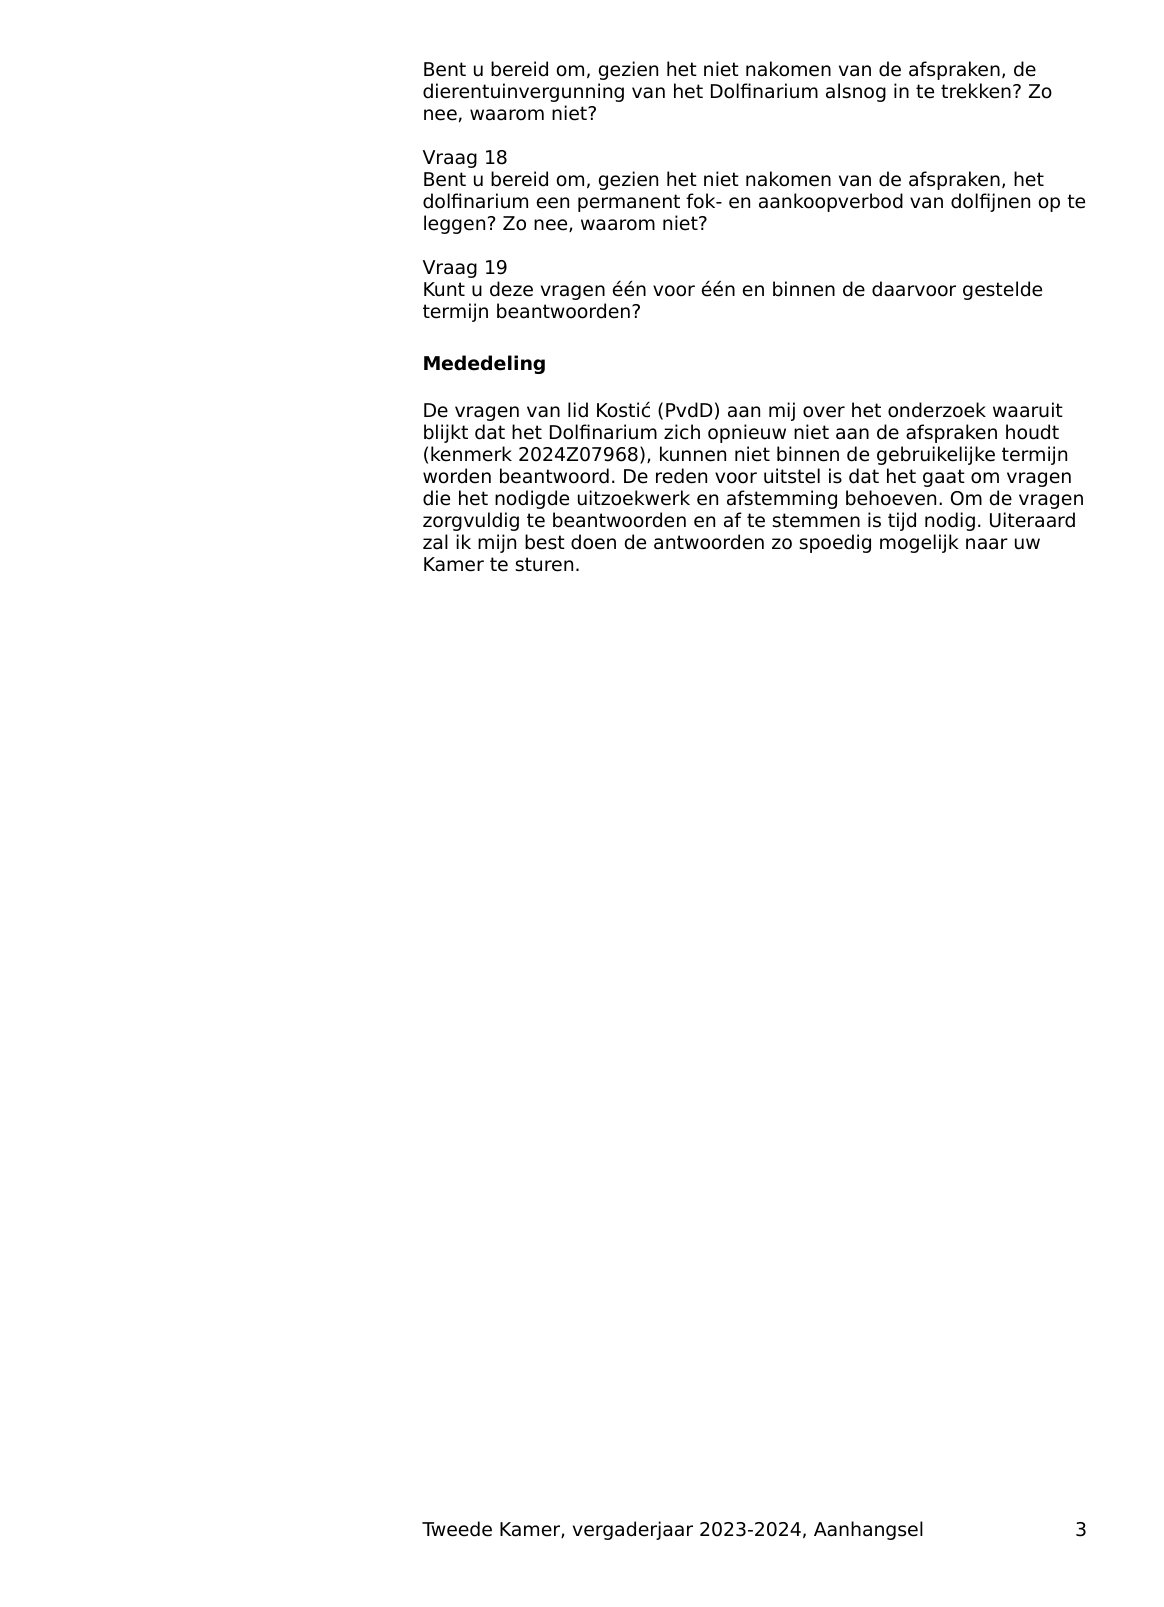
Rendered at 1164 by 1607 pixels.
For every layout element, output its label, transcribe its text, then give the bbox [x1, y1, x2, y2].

text Bent u bereid om, gezien het niet nakomen van de afspraken, de dierentuinvergunning van het Dolfinarium alsnog in te trekken? Zo nee, waarom niet? [422, 59, 1087, 125]
text Vraag 18 [422, 147, 1087, 169]
text Kunt u deze vragen één voor één en binnen de daarvoor gestelde termijn beantwoorden? [422, 279, 1087, 323]
text De vragen van lid Kostić (PvdD) aan mij over het onderzoek waaruit blijkt dat het Dolfinarium zich opnieuw niet aan de afspraken houdt (kenmerk 2024Z07968), kunnen niet binnen de gebruikelijke termijn worden beantwoord. De reden voor uitstel is dat het gaat om vragen die het nodigde uitzoekwerk en afstemming behoeven. Om de vragen zorgvuldig te beantwoorden en af te stemmen is tijd nodig. Uiteraard zal ik mijn best doen de antwoorden zo spoedig mogelijk naar uw Kamer te sturen. [422, 400, 1087, 576]
text Vraag 19 [422, 257, 1087, 279]
subtitle Mededeling [422, 353, 1087, 375]
text Bent u bereid om, gezien het niet nakomen van de afspraken, het dolfinarium een permanent fok- en aankoopverbod van dolfijnen op te leggen? Zo nee, waarom niet? [422, 169, 1087, 235]
